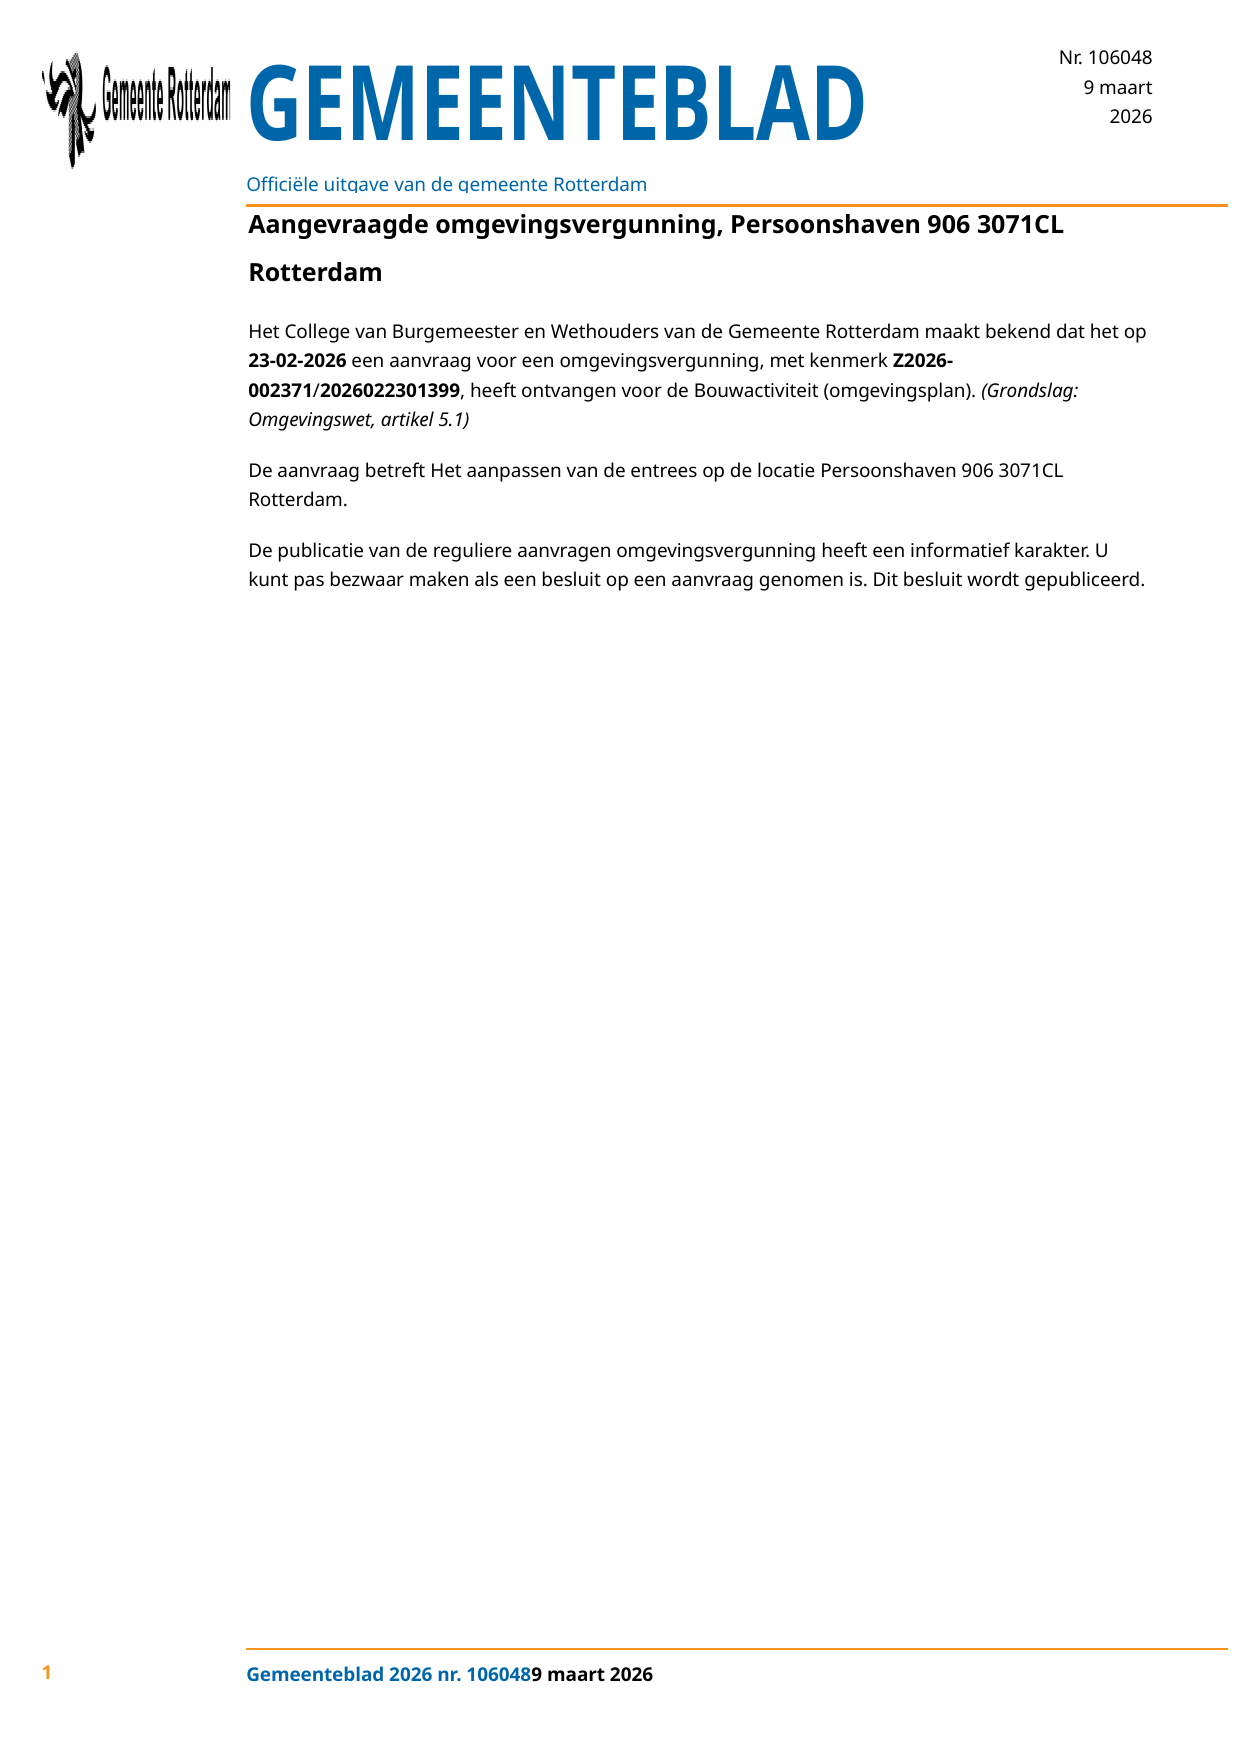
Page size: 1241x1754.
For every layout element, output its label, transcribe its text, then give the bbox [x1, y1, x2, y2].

text De publicatie van de reguliere aanvragen omgevingsvergunning heeft een informatief karakter. U kunt pas bezwaar maken als een besluit op een aanvraag genomen is. Dit besluit wordt gepubliceerd. [248, 537, 1152, 592]
text Aangevraagde omgevingsvergunning, Persoonshaven 906 3071CL Rotterdam [248, 207, 1152, 288]
text De aanvraag betreft Het aanpassen van de entrees op de locatie Persoonshaven 906 3071CL Rotterdam. [248, 457, 1152, 512]
picture [41, 47, 231, 172]
text Het College van Burgemeester en Wethouders van de Gemeente Rotterdam maakt bekend dat het op 23-02-2026 een aanvraag voor een omgevingsvergunning, met kenmerk Z2026-002371/2026022301399, heeft ontvangen voor de Bouwactiviteit (omgevingsplan). (Grondslag: Omgevingswet, artikel 5.1) [248, 318, 1152, 432]
